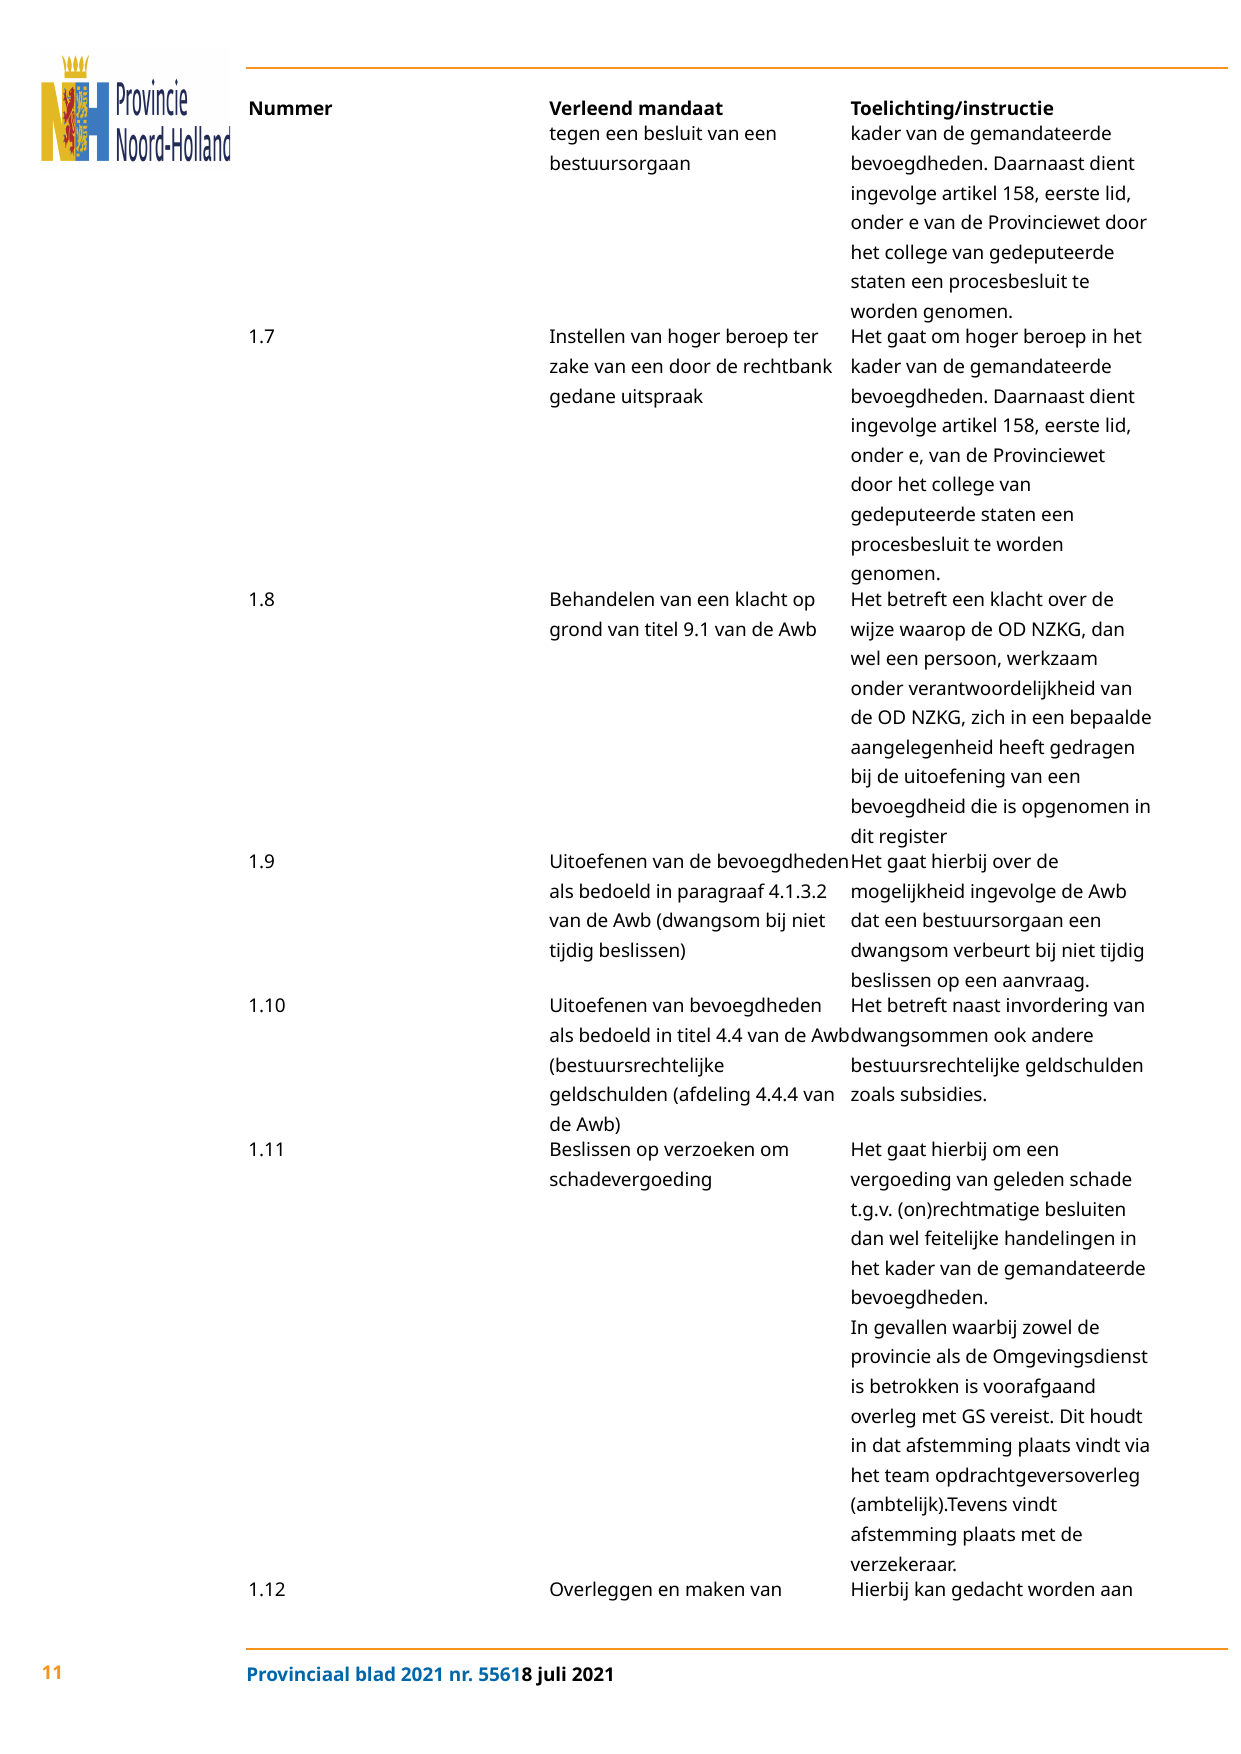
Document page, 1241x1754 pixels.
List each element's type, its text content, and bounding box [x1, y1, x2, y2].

table_header Toelichting/instructie [850, 95, 1152, 121]
table_cell Uitoefenen van de bevoegdheden als bedoeld in paragraaf 4.1.3.2 van de Awb (dwangsom bij niet tijdig beslissen) [549, 849, 850, 993]
table_cell Uitoefenen van bevoegdheden als bedoeld in titel 4.4 van de Awb (bestuursrechtelijke geldschulden (afdeling 4.4.4 van de Awb) [549, 993, 850, 1137]
table_header Nummer [248, 95, 549, 121]
table_cell Overleggen en maken van [549, 1577, 850, 1602]
table_cell 1.11 [248, 1137, 549, 1577]
table_cell 1.10 [248, 993, 549, 1137]
table_cell Het gaat hierbij om een vergoeding van geleden schade t.g.v. (on)rechtmatige besluiten dan wel feitelijke handelingen in het kader van de gemandateerde bevoegdheden. In gevallen waarbij zowel de provincie als de Omgevingsdienst is betrokken is voorafgaand overleg met GS vereist. Dit houdt in dat afstemming plaats vindt via het team opdrachtgeversoverleg (ambtelijk).Tevens vindt afstemming plaats met de verzekeraar. [850, 1137, 1152, 1577]
table_cell 1.12 [248, 1577, 549, 1602]
table_cell Het gaat hierbij over de mogelijkheid ingevolge de Awb dat een bestuursorgaan een dwangsom verbeurt bij niet tijdig beslissen op een aanvraag. [850, 849, 1152, 993]
table_cell Het betreft naast invordering van dwangsommen ook andere bestuursrechtelijke geldschulden zoals subsidies. [850, 993, 1152, 1137]
table_cell tegen een besluit van een bestuursorgaan [549, 121, 850, 324]
table_cell Het gaat om hoger beroep in het kader van de gemandateerde bevoegdheden. Daarnaast dient ingevolge artikel 158, eerste lid, onder e, van de Provinciewet door het college van gedeputeerde staten een procesbesluit te worden genomen. [850, 324, 1152, 586]
table_cell Hierbij kan gedacht worden aan [850, 1577, 1152, 1602]
picture [41, 47, 231, 172]
table_cell Behandelen van een klacht op grond van titel 9.1 van de Awb [549, 586, 850, 848]
table_cell kader van de gemandateerde bevoegdheden. Daarnaast dient ingevolge artikel 158, eerste lid, onder e van de Provinciewet door het college van gedeputeerde staten een procesbesluit te worden genomen. [850, 121, 1152, 324]
table_cell Instellen van hoger beroep ter zake van een door de rechtbank gedane uitspraak [549, 324, 850, 586]
table_cell [248, 121, 549, 324]
table_cell 1.9 [248, 849, 549, 993]
table_cell 1.7 [248, 324, 549, 586]
table_cell Beslissen op verzoeken om schadevergoeding [549, 1137, 850, 1577]
table_cell Het betreft een klacht over de wijze waarop de OD NZKG, dan wel een persoon, werkzaam onder verantwoordelijkheid van de OD NZKG, zich in een bepaalde aangelegenheid heeft gedragen bij de uitoefening van een bevoegdheid die is opgenomen in dit register [850, 586, 1152, 848]
table_cell 1.8 [248, 586, 549, 848]
table_header Verleend mandaat [549, 95, 850, 121]
